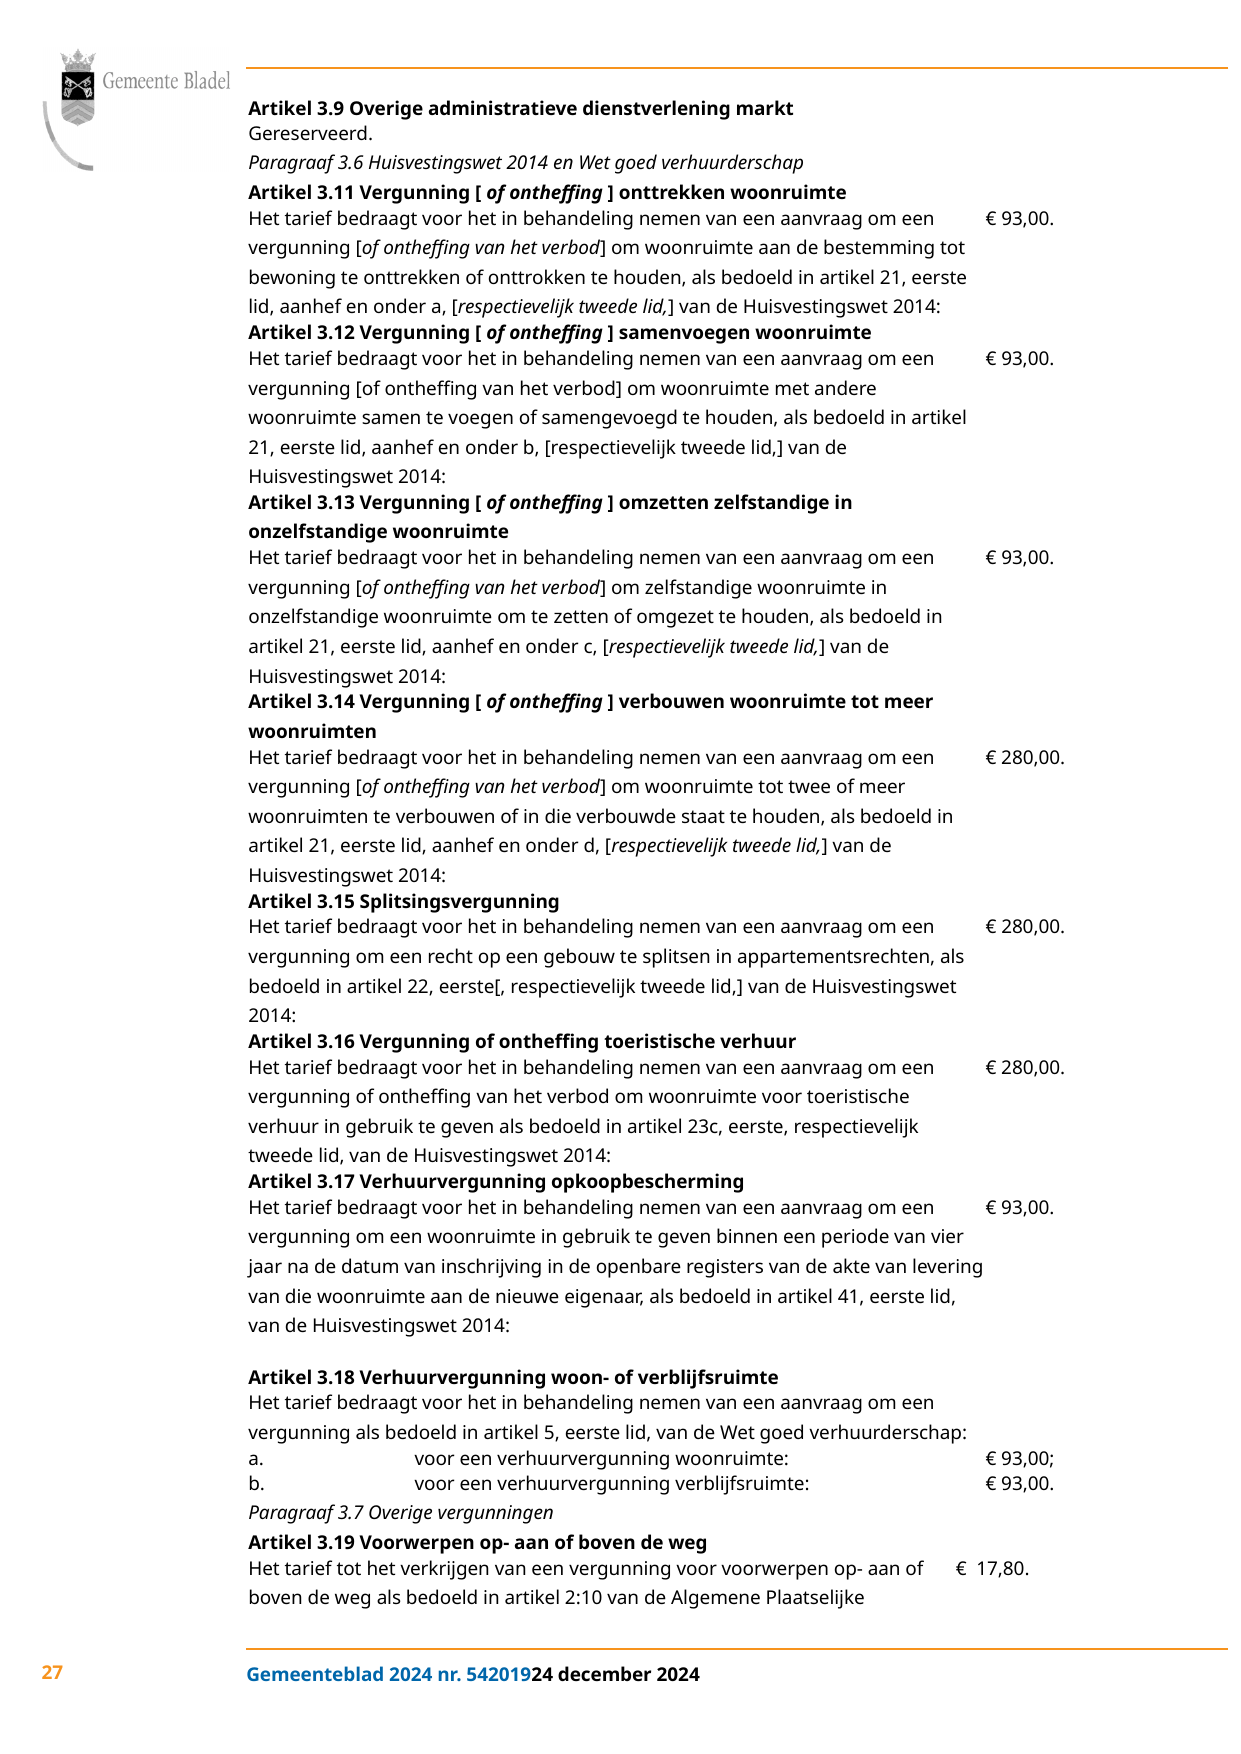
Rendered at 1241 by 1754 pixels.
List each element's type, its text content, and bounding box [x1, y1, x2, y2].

table_cell Het tarief bedraagt voor het in behandeling nemen van een aanvraag om een vergunning als bedoeld in artikel 5, eerste lid, van de Wet goed verhuurderschap: [248, 1390, 985, 1445]
table_cell [985, 319, 1152, 345]
table_cell € 93,00. [985, 1194, 1152, 1338]
table_header [985, 179, 1152, 205]
table_cell [248, 1338, 985, 1364]
table_cell € 93,00. [985, 345, 1152, 489]
table_cell voor een verhuurvergunning verblijfsruimte: [414, 1471, 985, 1496]
table_cell € 93,00. [985, 545, 1152, 688]
table_cell € 93,00. [985, 1471, 1152, 1496]
table_header Artikel 3.19 Voorwerpen op- aan of boven de weg [248, 1529, 956, 1555]
table_cell Het tarief tot het verkrijgen van een vergunning voor voorwerpen op- aan of boven de weg als bedoeld in artikel 2:10 van de Algemene Plaatselijke [248, 1555, 956, 1610]
table_cell [954, 95, 1152, 121]
table_cell [954, 121, 1152, 146]
table_cell Artikel 3.16 Vergunning of ontheffing toeristische verhuur [248, 1028, 985, 1054]
table_cell € 17,80. [956, 1555, 1152, 1610]
table_cell [985, 489, 1152, 544]
table_cell Het tarief bedraagt voor het in behandeling nemen van een aanvraag om een vergunning [of ontheffing van het verbod] om zelfstandige woonruimte in onzelfstandige woonruimte om te zetten of omgezet te houden, als bedoeld in artikel 21, eerste lid, aanhef en onder c, [respectievelijk tweede lid,] van de Huisvestingswet 2014: [248, 545, 985, 688]
table_cell Artikel 3.9 Overige administratieve dienstverlening markt [248, 95, 954, 121]
text Paragraaf 3.6 Huisvestingswet 2014 en Wet goed verhuurderschap [248, 149, 1152, 175]
table_cell Het tarief bedraagt voor het in behandeling nemen van een aanvraag om een vergunning om een woonruimte in gebruik te geven binnen een periode van vier jaar na de datum van inschrijving in de openbare registers van de akte van levering van die woonruimte aan de nieuwe eigenaar, als bedoeld in artikel 41, eerste lid, van de Huisvestingswet 2014: [248, 1194, 985, 1338]
table_cell € 280,00. [985, 744, 1152, 888]
table_cell [985, 689, 1152, 744]
table_cell Het tarief bedraagt voor het in behandeling nemen van een aanvraag om een vergunning [of ontheffing van het verbod] om woonruimte met andere woonruimte samen te voegen of samengevoegd te houden, als bedoeld in artikel 21, eerste lid, aanhef en onder b, [respectievelijk tweede lid,] van de Huisvestingswet 2014: [248, 345, 985, 489]
table_cell € 280,00. [985, 1054, 1152, 1168]
table_cell Artikel 3.12 Vergunning [ of ontheffing ] samenvoegen woonruimte [248, 319, 985, 345]
table_cell [985, 1168, 1152, 1194]
table_cell [985, 1364, 1152, 1389]
table_cell € 93,00; [985, 1445, 1152, 1471]
table_cell voor een verhuurvergunning woonruimte: [414, 1445, 985, 1471]
table_cell [985, 1338, 1152, 1364]
table_cell b. [248, 1471, 414, 1496]
table_cell Artikel 3.13 Vergunning [ of ontheffing ] omzetten zelfstandige in onzelfstandige woonruimte [248, 489, 985, 544]
table_header [956, 1529, 1152, 1555]
table_cell € 280,00. [985, 914, 1152, 1028]
text Paragraaf 3.7 Overige vergunningen [248, 1499, 1152, 1525]
table_cell [985, 1390, 1152, 1445]
table_cell € 93,00. [985, 205, 1152, 319]
table_header Artikel 3.11 Vergunning [ of ontheffing ] onttrekken woonruimte [248, 179, 985, 205]
table_cell a. [248, 1445, 414, 1471]
table_cell Artikel 3.14 Vergunning [ of ontheffing ] verbouwen woonruimte tot meer woonruimten [248, 689, 985, 744]
table_cell Het tarief bedraagt voor het in behandeling nemen van een aanvraag om een vergunning [of ontheffing van het verbod] om woonruimte aan de bestemming tot bewoning te onttrekken of onttrokken te houden, als bedoeld in artikel 21, eerste lid, aanhef en onder a, [respectievelijk tweede lid,] van de Huisvestingswet 2014: [248, 205, 985, 319]
table_cell Het tarief bedraagt voor het in behandeling nemen van een aanvraag om een vergunning om een recht op een gebouw te splitsen in appartementsrechten, als bedoeld in artikel 22, eerste[, respectievelijk tweede lid,] van de Huisvestingswet 2014: [248, 914, 985, 1028]
table_cell Het tarief bedraagt voor het in behandeling nemen van een aanvraag om een vergunning [of ontheffing van het verbod] om woonruimte tot twee of meer woonruimten te verbouwen of in die verbouwde staat te houden, als bedoeld in artikel 21, eerste lid, aanhef en onder d, [respectievelijk tweede lid,] van de Huisvestingswet 2014: [248, 744, 985, 888]
picture [41, 47, 231, 172]
table_cell Artikel 3.18 Verhuurvergunning woon- of verblijfsruimte [248, 1364, 985, 1389]
table_cell Het tarief bedraagt voor het in behandeling nemen van een aanvraag om een vergunning of ontheffing van het verbod om woonruimte voor toeristische verhuur in gebruik te geven als bedoeld in artikel 23c, eerste, respectievelijk tweede lid, van de Huisvestingswet 2014: [248, 1054, 985, 1168]
table_cell Artikel 3.17 Verhuurvergunning opkoopbescherming [248, 1168, 985, 1194]
table_cell [985, 888, 1152, 914]
table_cell Artikel 3.15 Splitsingsvergunning [248, 888, 985, 914]
table_cell Gereserveerd. [248, 121, 954, 146]
table_cell [985, 1028, 1152, 1054]
